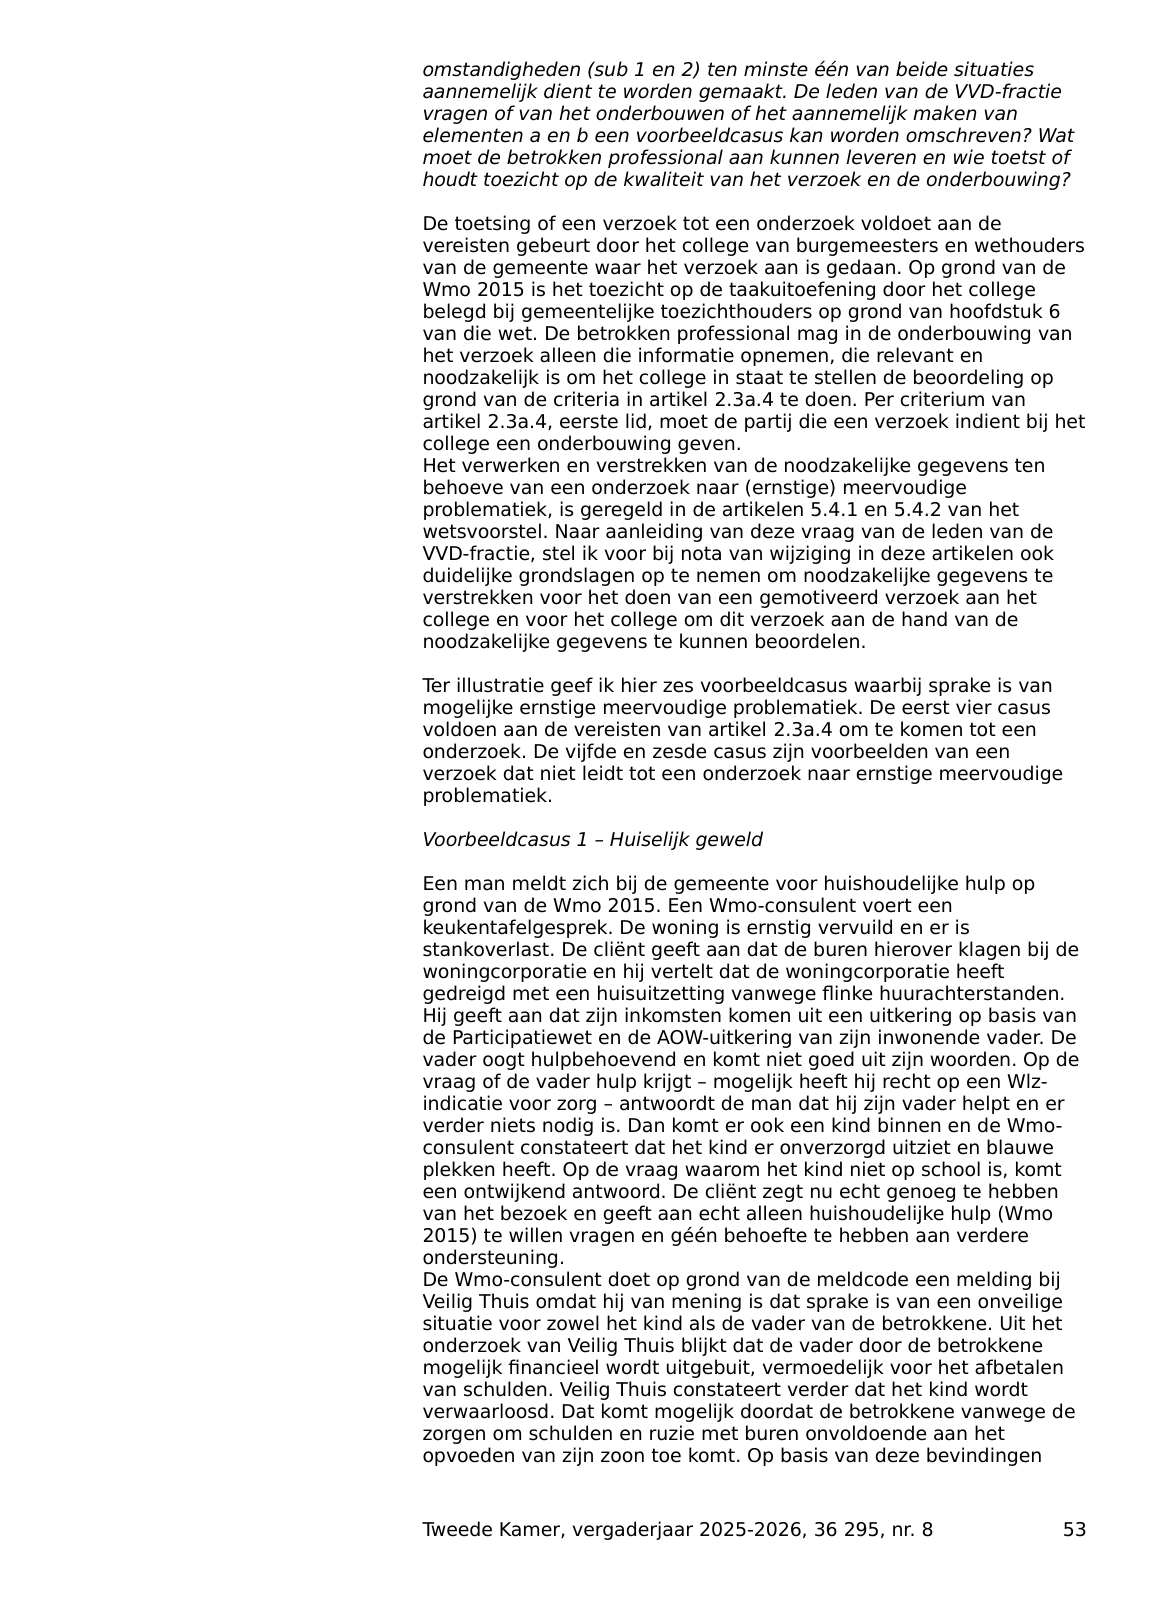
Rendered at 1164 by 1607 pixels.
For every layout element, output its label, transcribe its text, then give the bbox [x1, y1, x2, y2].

text De Wmo-consulent doet op grond van de meldcode een melding bij Veilig Thuis omdat hij van mening is dat sprake is van een onveilige situatie voor zowel het kind als de vader van de betrokkene. Uit het onderzoek van Veilig Thuis blijkt dat de vader door de betrokkene mogelijk financieel wordt uitgebuit, vermoedelijk voor het afbetalen van schulden. Veilig Thuis constateert verder dat het kind wordt verwaarloosd. Dat komt mogelijk doordat de betrokkene vanwege de zorgen om schulden en ruzie met buren onvoldoende aan het opvoeden van zijn zoon toe komt. Op basis van deze bevindingen [422, 1269, 1087, 1467]
text omstandigheden (sub 1 en 2) ten minste één van beide situaties aannemelijk dient te worden gemaakt. De leden van de VVD-fractie vragen of van het onderbouwen of het aannemelijk maken van elementen a en b een voorbeeldcasus kan worden omschreven? Wat moet de betrokken professional aan kunnen leveren en wie toetst of houdt toezicht op de kwaliteit van het verzoek en de onderbouwing? [422, 59, 1087, 191]
subtitle Voorbeeldcasus 1 – Huiselijk geweld [422, 829, 1087, 851]
text Ter illustratie geef ik hier zes voorbeeldcasus waarbij sprake is van mogelijke ernstige meervoudige problematiek. De eerst vier casus voldoen aan de vereisten van artikel 2.3a.4 om te komen tot een onderzoek. De vijfde en zesde casus zijn voorbeelden van een verzoek dat niet leidt tot een onderzoek naar ernstige meervoudige problematiek. [422, 675, 1087, 807]
text De toetsing of een verzoek tot een onderzoek voldoet aan de vereisten gebeurt door het college van burgemeesters en wethouders van de gemeente waar het verzoek aan is gedaan. Op grond van de Wmo 2015 is het toezicht op de taakuitoefening door het college belegd bij gemeentelijke toezichthouders op grond van hoofdstuk 6 van die wet. De betrokken professional mag in de onderbouwing van het verzoek alleen die informatie opnemen, die relevant en noodzakelijk is om het college in staat te stellen de beoordeling op grond van de criteria in artikel 2.3a.4 te doen. Per criterium van artikel 2.3a.4, eerste lid, moet de partij die een verzoek indient bij het college een onderbouwing geven. [422, 213, 1087, 455]
text Het verwerken en verstrekken van de noodzakelijke gegevens ten behoeve van een onderzoek naar (ernstige) meervoudige problematiek, is geregeld in de artikelen 5.4.1 en 5.4.2 van het wetsvoorstel. Naar aanleiding van deze vraag van de leden van de VVD-fractie, stel ik voor bij nota van wijziging in deze artikelen ook duidelijke grondslagen op te nemen om noodzakelijke gegevens te verstrekken voor het doen van een gemotiveerd verzoek aan het college en voor het college om dit verzoek aan de hand van de noodzakelijke gegevens te kunnen beoordelen. [422, 455, 1087, 653]
text Een man meldt zich bij de gemeente voor huishoudelijke hulp op grond van de Wmo 2015. Een Wmo-consulent voert een keukentafelgesprek. De woning is ernstig vervuild en er is stankoverlast. De cliënt geeft aan dat de buren hierover klagen bij de woningcorporatie en hij vertelt dat de woningcorporatie heeft gedreigd met een huisuitzetting vanwege flinke huurachterstanden. Hij geeft aan dat zijn inkomsten komen uit een uitkering op basis van de Participatiewet en de AOW-uitkering van zijn inwonende vader. De vader oogt hulpbehoevend en komt niet goed uit zijn woorden. Op de vraag of de vader hulp krijgt – mogelijk heeft hij recht op een Wlz-indicatie voor zorg – antwoordt de man dat hij zijn vader helpt en er verder niets nodig is. Dan komt er ook een kind binnen en de Wmo-consulent constateert dat het kind er onverzorgd uitziet en blauwe plekken heeft. Op de vraag waarom het kind niet op school is, komt een ontwijkend antwoord. De cliënt zegt nu echt genoeg te hebben van het bezoek en geeft aan echt alleen huishoudelijke hulp (Wmo 2015) te willen vragen en géén behoefte te hebben aan verdere ondersteuning. [422, 873, 1087, 1269]
